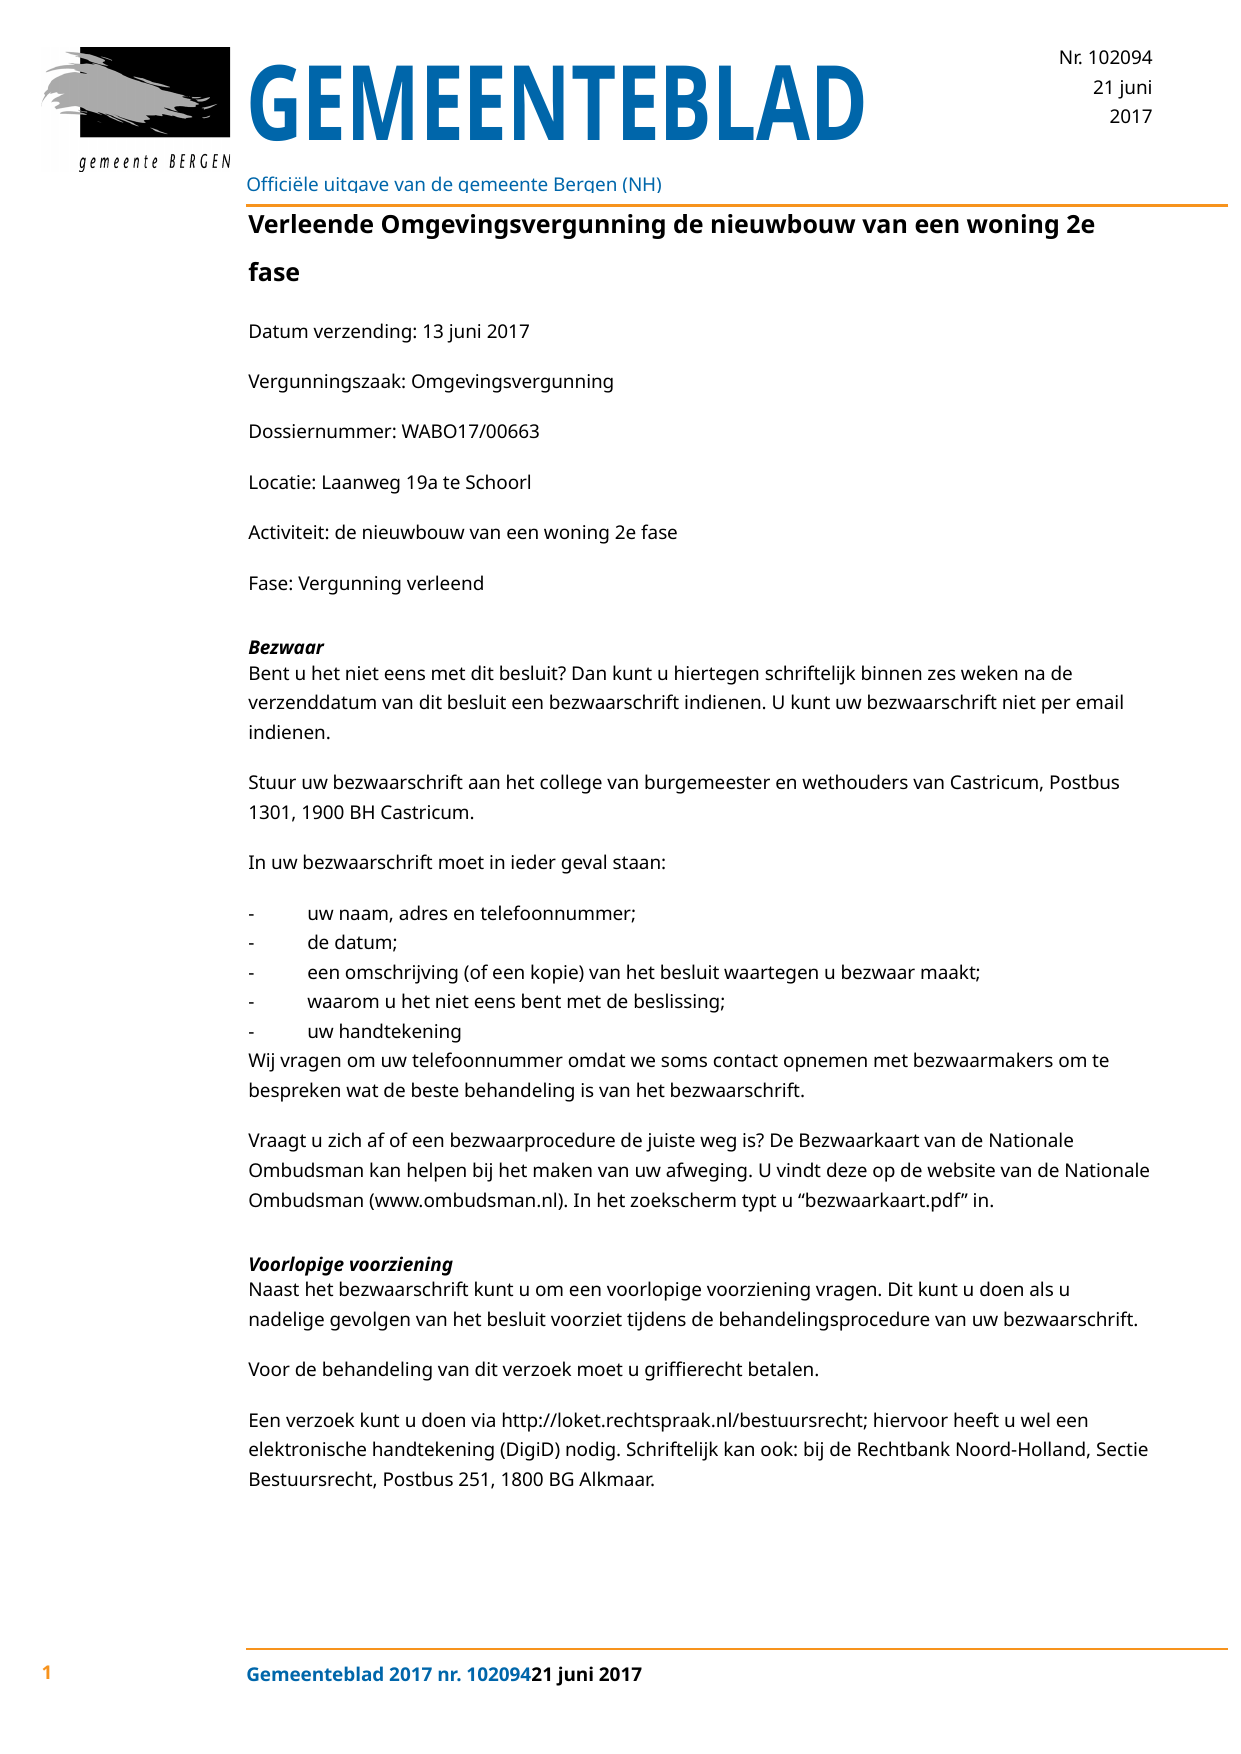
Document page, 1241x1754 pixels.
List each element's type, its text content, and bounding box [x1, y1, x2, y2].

picture [41, 47, 231, 172]
list waarom u het niet eens bent met de beslissing; [248, 988, 1152, 1014]
list een omschrijving (of een kopie) van het besluit waartegen u bezwaar maakt; [248, 959, 1152, 984]
list de datum; [248, 929, 1152, 955]
text Een verzoek kunt u doen via http://loket.rechtspraak.nl/bestuursrecht; hiervoor heeft u wel een elektronische handtekening (DigiD) nodig. Schriftelijk kan ook: bij de Rechtbank Noord-Holland, Sectie Bestuursrecht, Postbus 251, 1800 BG Alkmaar. [248, 1407, 1152, 1492]
list uw naam, adres en telefoonnummer; [248, 900, 1152, 925]
text Voor de behandeling van dit verzoek moet u griffierecht betalen. [248, 1356, 1152, 1382]
text Dossiernummer: WABO17/00663 [248, 419, 1152, 444]
text Activiteit: de nieuwbouw van een woning 2e fase [248, 519, 1152, 545]
text Verleende Omgevingsvergunning de nieuwbouw van een woning 2e fase [248, 207, 1152, 288]
text Voorlopige voorziening [248, 1251, 1152, 1276]
text Vergunningszaak: Omgevingsvergunning [248, 368, 1152, 394]
text Vraagt u zich af of een bezwaarprocedure de juiste weg is? De Bezwaarkaart van de Nationale Ombudsman kan helpen bij het maken van uw afweging. U vindt deze op de website van de Nationale Ombudsman (www.ombudsman.nl). In het zoekscherm typt u “bezwaarkaart.pdf” in. [248, 1128, 1152, 1212]
text Bezwaar [248, 634, 1152, 660]
text Datum verzending: 13 juni 2017 [248, 318, 1152, 344]
text Naast het bezwaarschrift kunt u om een voorlopige voorziening vragen. Dit kunt u doen als u nadelige gevolgen van het besluit voorziet tijdens de behandelingsprocedure van uw bezwaarschrift. [248, 1276, 1152, 1332]
text Fase: Vergunning verleend [248, 570, 1152, 596]
text In uw bezwaarschrift moet in ieder geval staan: [248, 849, 1152, 875]
list uw handtekening [248, 1018, 1152, 1044]
text Stuur uw bezwaarschrift aan het college van burgemeester en wethouders van Castricum, Postbus 1301, 1900 BH Castricum. [248, 769, 1152, 824]
text Wij vragen om uw telefoonnummer omdat we soms contact opnemen met bezwaarmakers om te bespreken wat de beste behandeling is van het bezwaarschrift. [248, 1048, 1152, 1103]
text Bent u het niet eens met dit besluit? Dan kunt u hiertegen schriftelijk binnen zes weken na de verzenddatum van dit besluit een bezwaarschrift indienen. U kunt uw bezwaarschrift niet per email indienen. [248, 660, 1152, 744]
text Locatie: Laanweg 19a te Schoorl [248, 469, 1152, 495]
